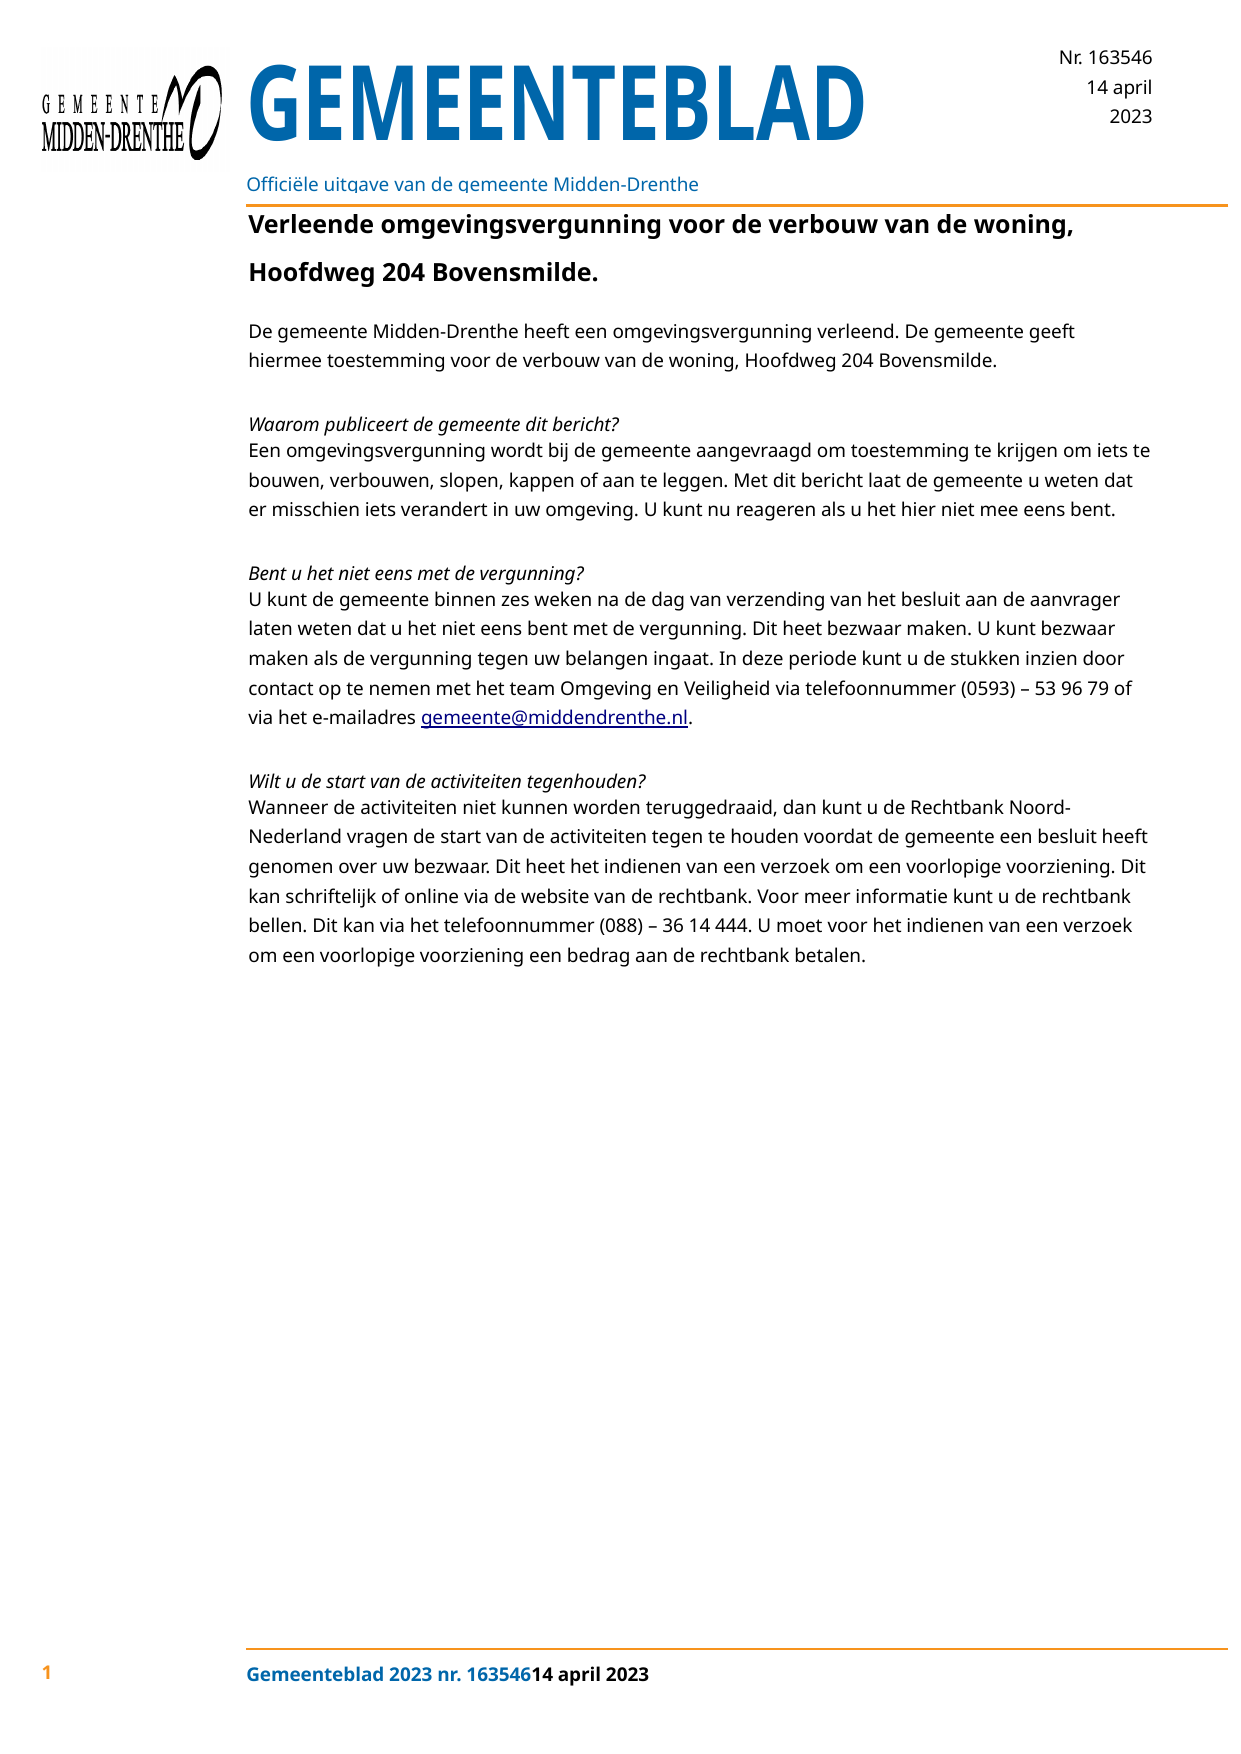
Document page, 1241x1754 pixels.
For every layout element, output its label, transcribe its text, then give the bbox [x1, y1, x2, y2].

text Wanneer de activiteiten niet kunnen worden teruggedraaid, dan kunt u de Rechtbank Noord-Nederland vragen de start van de activiteiten tegen te houden voordat de gemeente een besluit heeft genomen over uw bezwaar. Dit heet het indienen van een verzoek om een voorlopige voorziening. Dit kan schriftelijk of online via de website van de rechtbank. Voor meer informatie kunt u de rechtbank bellen. Dit kan via het telefoonnummer (088) – 36 14 444. U moet voor het indienen van een verzoek om een voorlopige voorziening een bedrag aan de rechtbank betalen. [248, 794, 1152, 968]
text U kunt de gemeente binnen zes weken na de dag van verzending van het besluit aan de aanvrager laten weten dat u het niet eens bent met de vergunning. Dit heet bezwaar maken. U kunt bezwaar maken als de vergunning tegen uw belangen ingaat. In deze periode kunt u de stukken inzien door contact op te nemen met het team Omgeving en Veiligheid via telefoonnummer (0593) – 53 96 79 of via het e-mailadres gemeente@middendrenthe.nl. [248, 586, 1152, 730]
text Waarom publiceert de gemeente dit bericht? [248, 411, 1152, 437]
picture [41, 47, 231, 172]
text Wilt u de start van de activiteiten tegenhouden? [248, 768, 1152, 794]
text Een omgevingsvergunning wordt bij de gemeente aangevraagd om toestemming te krijgen om iets te bouwen, verbouwen, slopen, kappen of aan te leggen. Met dit bericht laat de gemeente u weten dat er misschien iets verandert in uw omgeving. U kunt nu reageren als u het hier niet mee eens bent. [248, 437, 1152, 522]
text De gemeente Midden-Drenthe heeft een omgevingsvergunning verleend. De gemeente geeft hiermee toestemming voor de verbouw van de woning, Hoofdweg 204 Bovensmilde. [248, 318, 1152, 373]
text Verleende omgevingsvergunning voor de verbouw van de woning, Hoofdweg 204 Bovensmilde. [248, 207, 1152, 288]
text Bent u het niet eens met de vergunning? [248, 560, 1152, 586]
